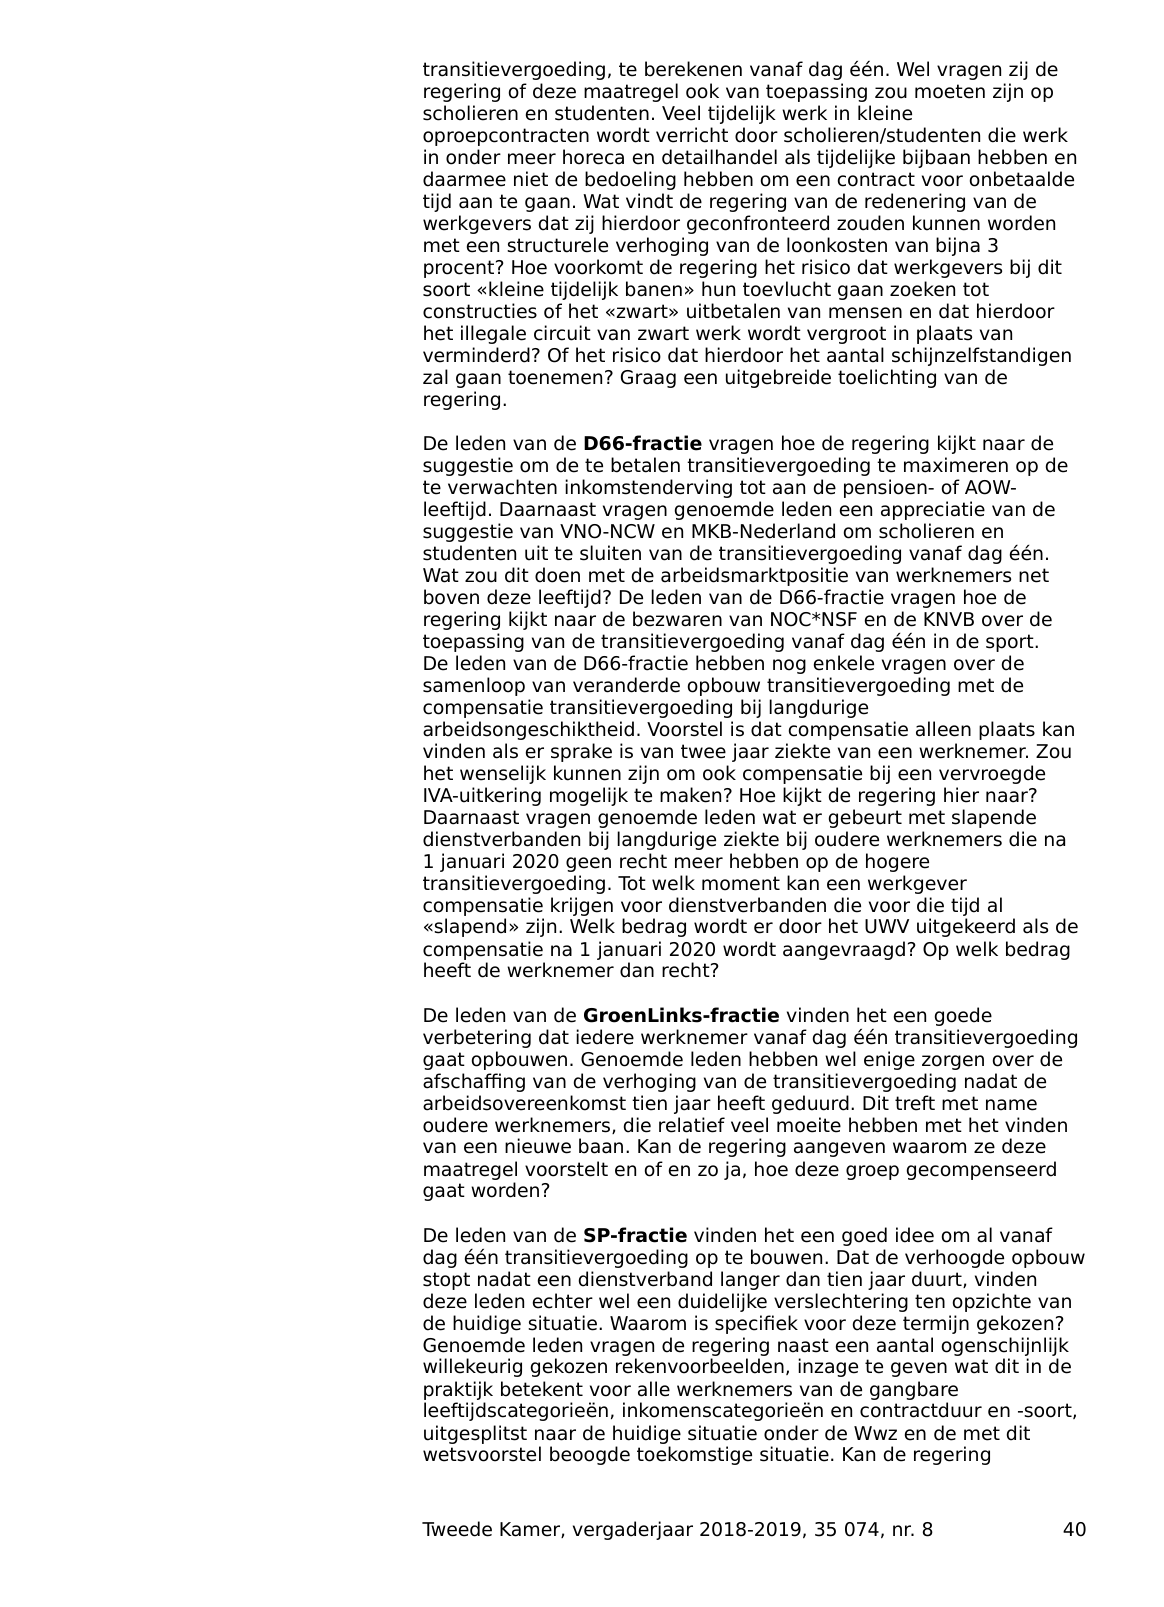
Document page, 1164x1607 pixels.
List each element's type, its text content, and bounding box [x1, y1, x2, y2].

text De leden van de D66-fractie vragen hoe de regering kijkt naar de suggestie om de te betalen transitievergoeding te maximeren op de te verwachten inkomstenderving tot aan de pensioen- of AOW-leeftijd. Daarnaast vragen genoemde leden een appreciatie van de suggestie van VNO-NCW en MKB-Nederland om scholieren en studenten uit te sluiten van de transitievergoeding vanaf dag één. Wat zou dit doen met de arbeidsmarktpositie van werknemers net boven deze leeftijd? De leden van de D66-fractie vragen hoe de regering kijkt naar de bezwaren van NOC*NSF en de KNVB over de toepassing van de transitievergoeding vanaf dag één in de sport. [422, 433, 1087, 653]
text De leden van de GroenLinks-fractie vinden het een goede verbetering dat iedere werknemer vanaf dag één transitievergoeding gaat opbouwen. Genoemde leden hebben wel enige zorgen over de afschaffing van de verhoging van de transitievergoeding nadat de arbeidsovereenkomst tien jaar heeft geduurd. Dit treft met name oudere werknemers, die relatief veel moeite hebben met het vinden van een nieuwe baan. Kan de regering aangeven waarom ze deze maatregel voorstelt en of en zo ja, hoe deze groep gecompenseerd gaat worden? [422, 1004, 1087, 1202]
text transitievergoeding, te berekenen vanaf dag één. Wel vragen zij de regering of deze maatregel ook van toepassing zou moeten zijn op scholieren en studenten. Veel tijdelijk werk in kleine oproepcontracten wordt verricht door scholieren/studenten die werk in onder meer horeca en detailhandel als tijdelijke bijbaan hebben en daarmee niet de bedoeling hebben om een contract voor onbetaalde tijd aan te gaan. Wat vindt de regering van de redenering van de werkgevers dat zij hierdoor geconfronteerd zouden kunnen worden met een structurele verhoging van de loonkosten van bijna 3 procent? Hoe voorkomt de regering het risico dat werkgevers bij dit soort «kleine tijdelijk banen» hun toevlucht gaan zoeken tot constructies of het «zwart» uitbetalen van mensen en dat hierdoor het illegale circuit van zwart werk wordt vergroot in plaats van verminderd? Of het risico dat hierdoor het aantal schijnzelfstandigen zal gaan toenemen? Graag een uitgebreide toelichting van de regering. [422, 59, 1087, 411]
text De leden van de D66-fractie hebben nog enkele vragen over de samenloop van veranderde opbouw transitievergoeding met de compensatie transitievergoeding bij langdurige arbeidsongeschiktheid. Voorstel is dat compensatie alleen plaats kan vinden als er sprake is van twee jaar ziekte van een werknemer. Zou het wenselijk kunnen zijn om ook compensatie bij een vervroegde IVA-uitkering mogelijk te maken? Hoe kijkt de regering hier naar? Daarnaast vragen genoemde leden wat er gebeurt met slapende dienstverbanden bij langdurige ziekte bij oudere werknemers die na 1 januari 2020 geen recht meer hebben op de hogere transitievergoeding. Tot welk moment kan een werkgever compensatie krijgen voor dienstverbanden die voor die tijd al «slapend» zijn. Welk bedrag wordt er door het UWV uitgekeerd als de compensatie na 1 januari 2020 wordt aangevraagd? Op welk bedrag heeft de werknemer dan recht? [422, 653, 1087, 982]
text De leden van de SP-fractie vinden het een goed idee om al vanaf dag één transitievergoeding op te bouwen. Dat de verhoogde opbouw stopt nadat een dienstverband langer dan tien jaar duurt, vinden deze leden echter wel een duidelijke verslechtering ten opzichte van de huidige situatie. Waarom is specifiek voor deze termijn gekozen? Genoemde leden vragen de regering naast een aantal ogenschijnlijk willekeurig gekozen rekenvoorbeelden, inzage te geven wat dit in de praktijk betekent voor alle werknemers van de gangbare leeftijdscategorieën, inkomenscategorieën en contractduur en -soort, uitgesplitst naar de huidige situatie onder de Wwz en de met dit wetsvoorstel beoogde toekomstige situatie. Kan de regering [422, 1224, 1087, 1466]
